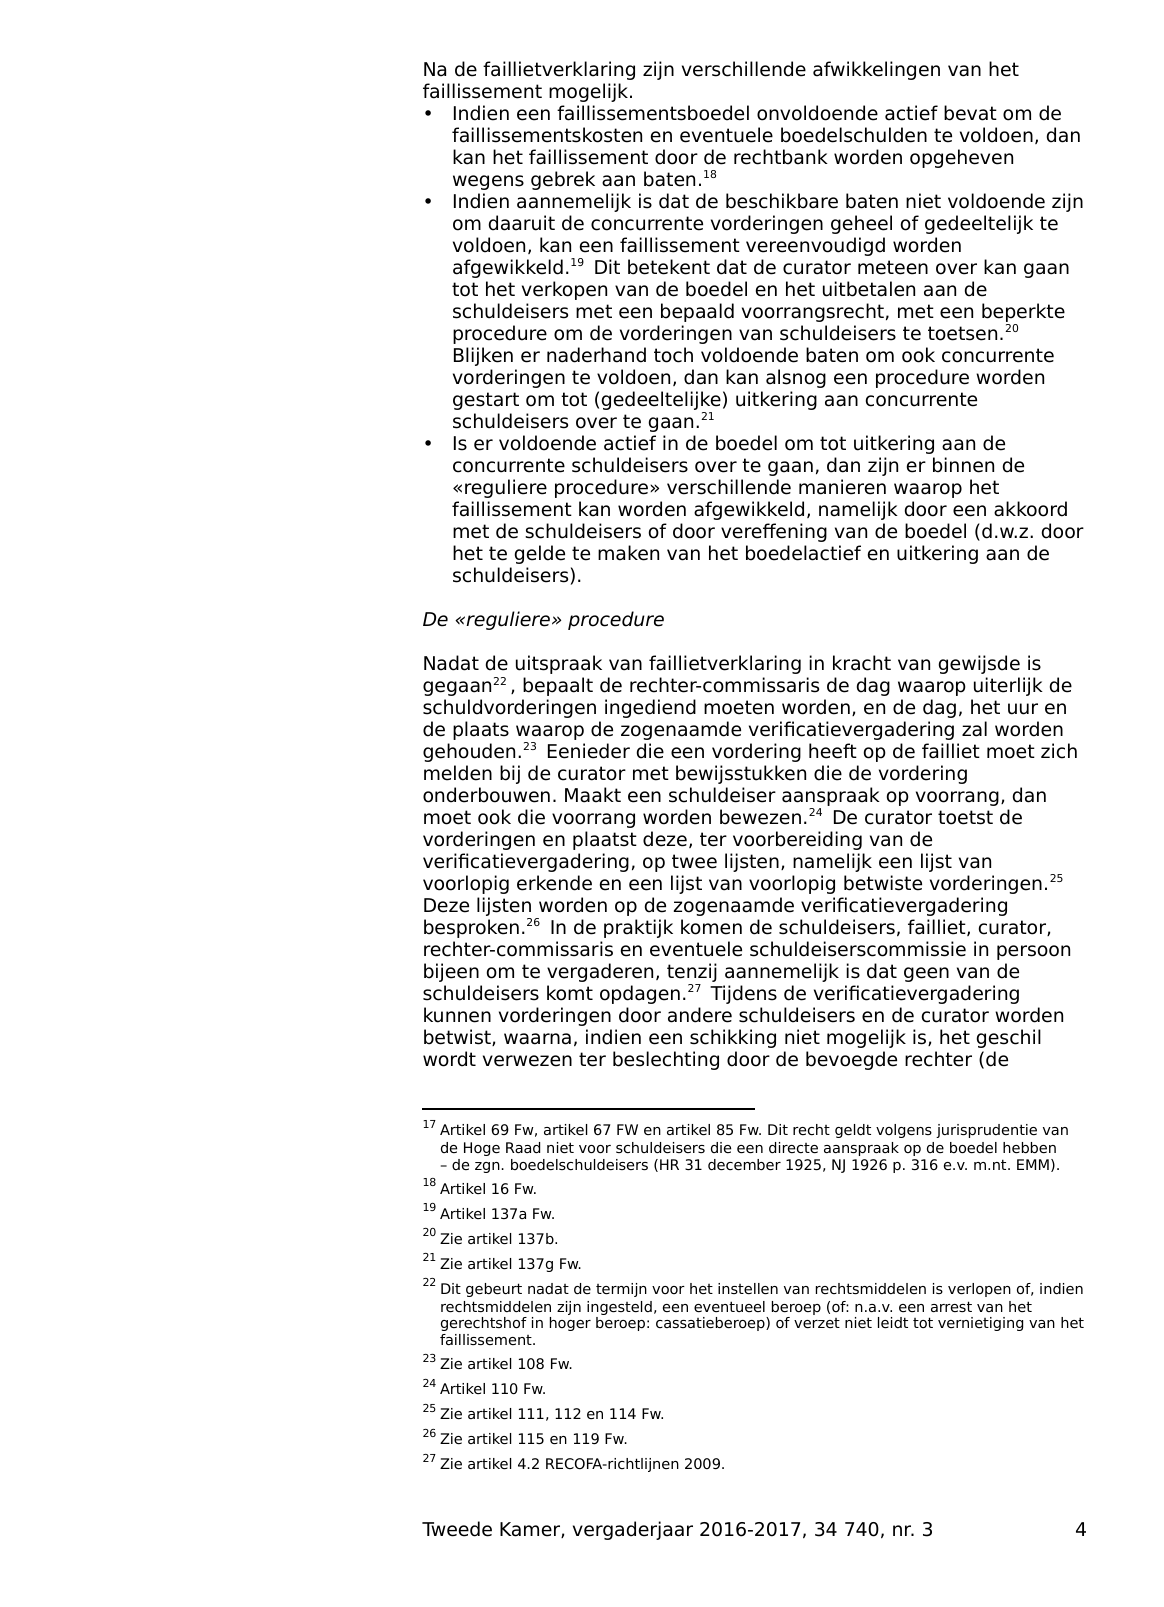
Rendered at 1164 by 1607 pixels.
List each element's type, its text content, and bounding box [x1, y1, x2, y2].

subtitle De «reguliere» procedure [422, 609, 1087, 631]
text Artikel 16 Fw. [422, 1177, 1087, 1199]
text • Indien een faillissementsboedel onvoldoende actief bevat om de faillissementskosten en eventuele boedelschulden te voldoen, dan kan het faillissement door de rechtbank worden opgeheven wegens gebrek aan baten. [422, 103, 1087, 191]
text Zie artikel 4.2 RECOFA-richtlijnen 2009. [422, 1452, 1087, 1474]
text Zie artikel 108 Fw. [422, 1352, 1087, 1374]
text Dit gebeurt nadat de termijn voor het instellen van rechtsmiddelen is verlopen of, indien rechtsmiddelen zijn ingesteld, een eventueel beroep (of: n.a.v. een arrest van het gerechtshof in hoger beroep: cassatieberoep) of verzet niet leidt tot vernietiging van het faillissement. [422, 1277, 1087, 1349]
text Artikel 110 Fw. [422, 1377, 1087, 1399]
text Artikel 69 Fw, artikel 67 FW en artikel 85 Fw. Dit recht geldt volgens jurisprudentie van de Hoge Raad niet voor schuldeisers die een directe aanspraak op de boedel hebben – de zgn. boedelschuldeisers (HR 31 december 1925, NJ 1926 p. 316 e.v. m.nt. EMM). [422, 1118, 1087, 1174]
text Zie artikel 115 en 119 Fw. [422, 1427, 1087, 1449]
text • Indien aannemelijk is dat de beschikbare baten niet voldoende zijn om daaruit de concurrente vorderingen geheel of gedeeltelijk te voldoen, kan een faillissement vereenvoudigd worden afgewikkeld. Dit betekent dat de curator meteen over kan gaan tot het verkopen van de boedel en het uitbetalen aan de schuldeisers met een bepaald voorrangsrecht, met een beperkte procedure om de vorderingen van schuldeisers te toetsen. Blijken er naderhand toch voldoende baten om ook concurrente vorderingen te voldoen, dan kan alsnog een procedure worden gestart om tot (gedeeltelijke) uitkering aan concurrente schuldeisers over te gaan. [422, 191, 1087, 433]
text Nadat de uitspraak van faillietverklaring in kracht van gewijsde is gegaan, bepaalt de rechter-commissaris de dag waarop uiterlijk de schuldvorderingen ingediend moeten worden, en de dag, het uur en de plaats waarop de zogenaamde verificatievergadering zal worden gehouden. Eenieder die een vordering heeft op de failliet moet zich melden bij de curator met bewijsstukken die de vordering onderbouwen. Maakt een schuldeiser aanspraak op voorrang, dan moet ook die voorrang worden bewezen. De curator toetst de vorderingen en plaatst deze, ter voorbereiding van de verificatievergadering, op twee lijsten, namelijk een lijst van voorlopig erkende en een lijst van voorlopig betwiste vorderingen. Deze lijsten worden op de zogenaamde verificatievergadering besproken. In de praktijk komen de schuldeisers, failliet, curator, rechter-commissaris en eventuele schuldeiserscommissie in persoon bijeen om te vergaderen, tenzij aannemelijk is dat geen van de schuldeisers komt opdagen. Tijdens de verificatievergadering kunnen vorderingen door andere schuldeisers en de curator worden betwist, waarna, indien een schikking niet mogelijk is, het geschil wordt verwezen ter beslechting door de bevoegde rechter (de [422, 653, 1087, 1071]
text • Is er voldoende actief in de boedel om tot uitkering aan de concurrente schuldeisers over te gaan, dan zijn er binnen de «reguliere procedure» verschillende manieren waarop het faillissement kan worden afgewikkeld, namelijk door een akkoord met de schuldeisers of door vereffening van de boedel (d.w.z. door het te gelde te maken van het boedelactief en uitkering aan de schuldeisers). [422, 433, 1087, 587]
text Zie artikel 137g Fw. [422, 1252, 1087, 1274]
text Na de faillietverklaring zijn verschillende afwikkelingen van het faillissement mogelijk. [422, 59, 1087, 103]
text Zie artikel 111, 112 en 114 Fw. [422, 1402, 1087, 1424]
text Artikel 137a Fw. [422, 1202, 1087, 1224]
text Zie artikel 137b. [422, 1227, 1087, 1249]
